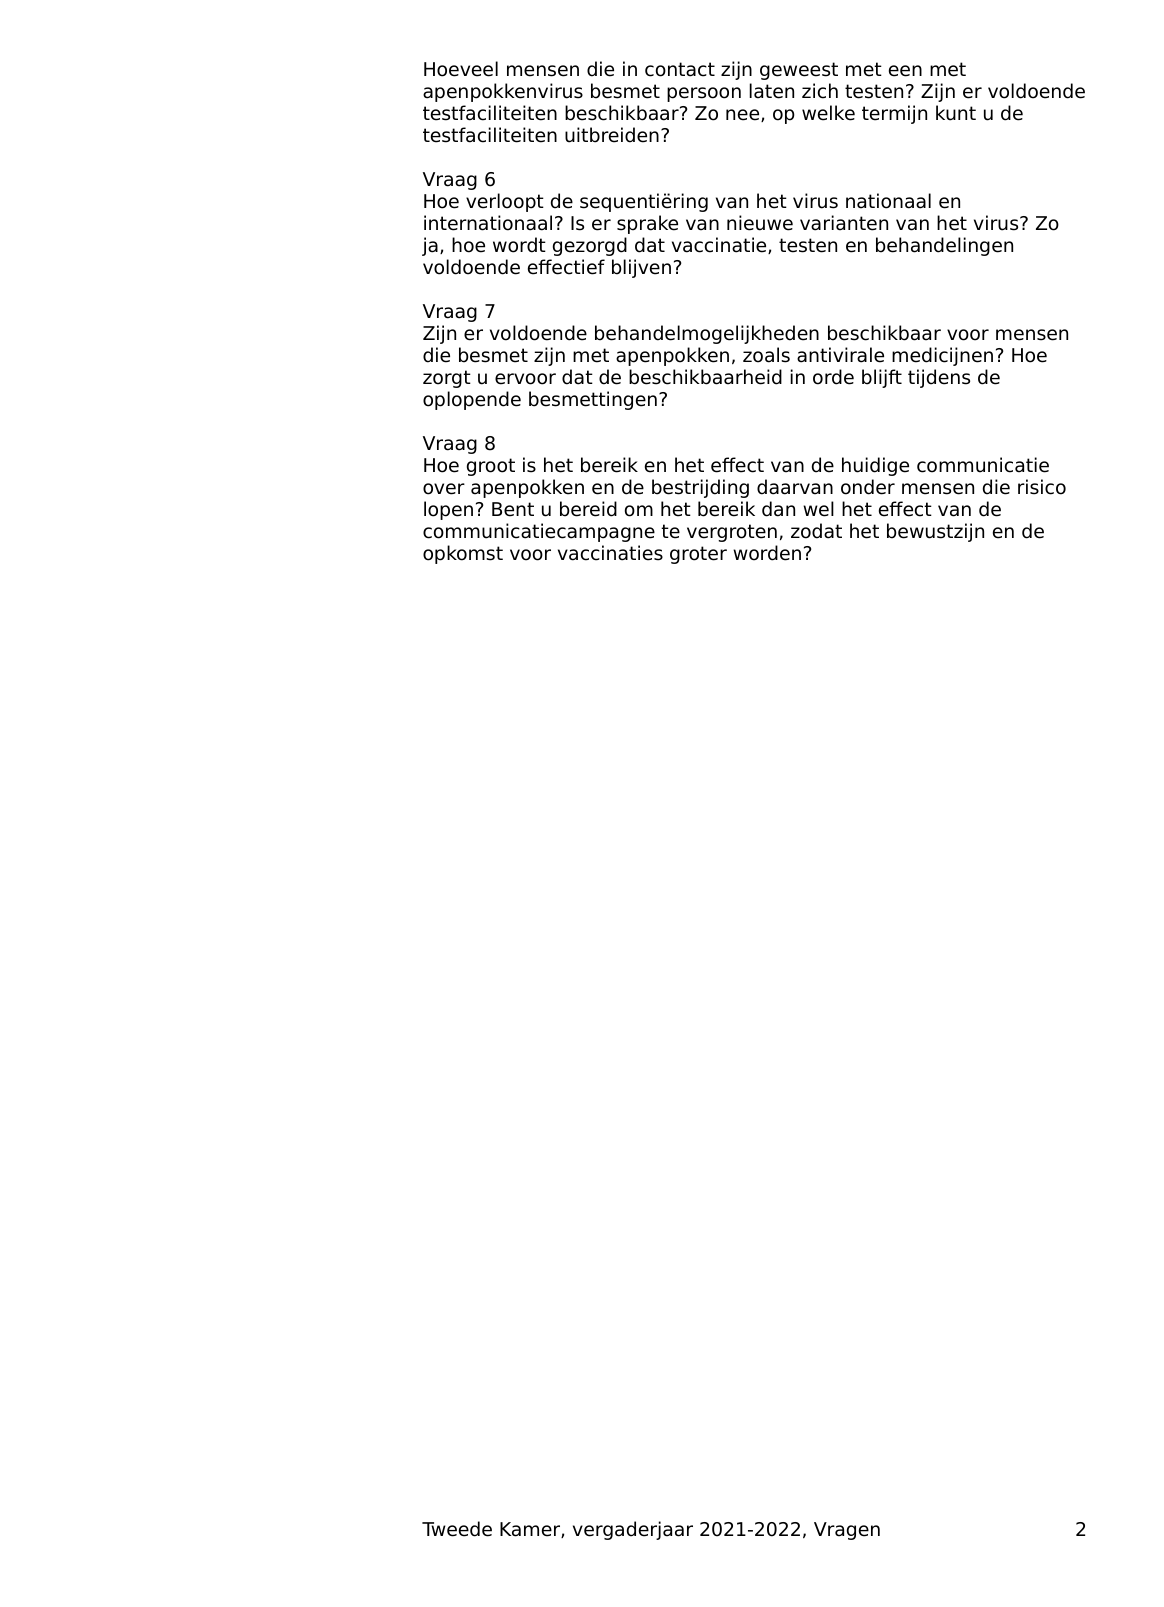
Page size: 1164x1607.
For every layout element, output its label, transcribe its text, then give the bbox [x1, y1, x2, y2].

text Hoe verloopt de sequentiëring van het virus nationaal en internationaal? Is er sprake van nieuwe varianten van het virus? Zo ja, hoe wordt gezorgd dat vaccinatie, testen en behandelingen voldoende effectief blijven? [422, 191, 1087, 279]
text Vraag 8 [422, 433, 1087, 455]
text Vraag 6 [422, 169, 1087, 191]
text Hoe groot is het bereik en het effect van de huidige communicatie over apenpokken en de bestrijding daarvan onder mensen die risico lopen? Bent u bereid om het bereik dan wel het effect van de communicatiecampagne te vergroten, zodat het bewustzijn en de opkomst voor vaccinaties groter worden? [422, 455, 1087, 565]
text Zijn er voldoende behandelmogelijkheden beschikbaar voor mensen die besmet zijn met apenpokken, zoals antivirale medicijnen? Hoe zorgt u ervoor dat de beschikbaarheid in orde blijft tijdens de oplopende besmettingen? [422, 323, 1087, 411]
text Hoeveel mensen die in contact zijn geweest met een met apenpokkenvirus besmet persoon laten zich testen? Zijn er voldoende testfaciliteiten beschikbaar? Zo nee, op welke termijn kunt u de testfaciliteiten uitbreiden? [422, 59, 1087, 147]
text Vraag 7 [422, 301, 1087, 323]
